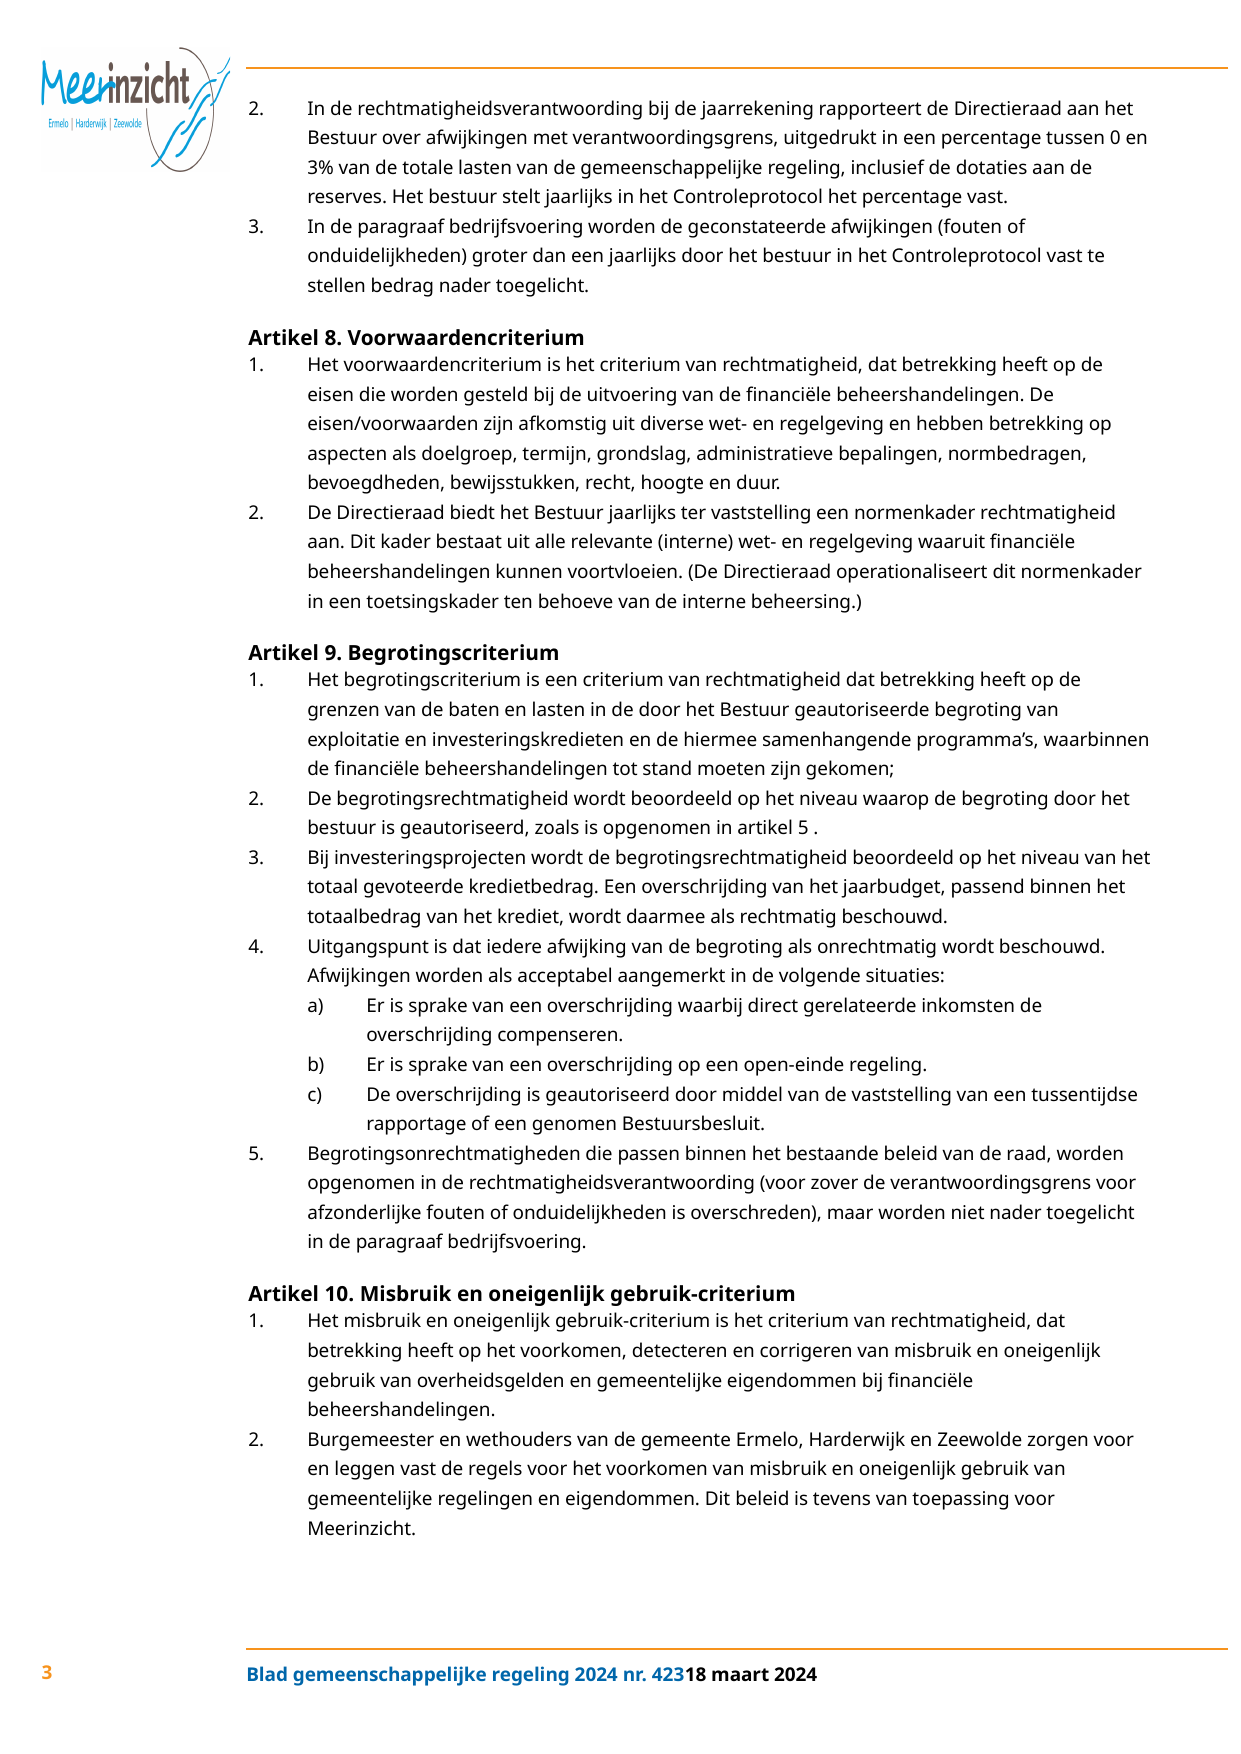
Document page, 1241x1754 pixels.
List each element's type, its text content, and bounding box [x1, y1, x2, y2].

list Burgemeester en wethouders van de gemeente Ermelo, Harderwijk en Zeewolde zorgen voor en leggen vast de regels voor het voorkomen van misbruik en oneigenlijk gebruik van gemeentelijke regelingen en eigendommen. Dit beleid is tevens van toepassing voor Meerinzicht. [248, 1426, 1152, 1540]
text Artikel 9. Begrotingscriterium [248, 638, 1152, 667]
list De overschrijding is geautoriseerd door middel van de vaststelling van een tussentijdse rapportage of een genomen Bestuursbesluit. [307, 1081, 1152, 1136]
text Artikel 10. Misbruik en oneigenlijk gebruik-criterium [248, 1279, 1152, 1308]
list Het voorwaardencriterium is het criterium van rechtmatigheid, dat betrekking heeft op de eisen die worden gesteld bij de uitvoering van de financiële beheershandelingen. De eisen/voorwaarden zijn afkomstig uit diverse wet- en regelgeving en hebben betrekking op aspecten als doelgroep, termijn, grondslag, administratieve bepalingen, normbedragen, bevoegdheden, bewijsstukken, recht, hoogte en duur. [248, 351, 1152, 495]
list Er is sprake van een overschrijding op een open-einde regeling. [307, 1051, 1152, 1077]
text Artikel 8. Voorwaardencriterium [248, 323, 1152, 351]
picture [41, 47, 231, 172]
list In de paragraaf bedrijfsvoering worden de geconstateerde afwijkingen (fouten of onduidelijkheden) groter dan een jaarlijks door het bestuur in het Controleprotocol vast te stellen bedrag nader toegelicht. [248, 213, 1152, 298]
list Het misbruik en oneigenlijk gebruik-criterium is het criterium van rechtmatigheid, dat betrekking heeft op het voorkomen, detecteren en corrigeren van misbruik en oneigenlijk gebruik van overheidsgelden en gemeentelijke eigendommen bij financiële beheershandelingen. [248, 1308, 1152, 1422]
list De Directieraad biedt het Bestuur jaarlijks ter vaststelling een normenkader rechtmatigheid aan. Dit kader bestaat uit alle relevante (interne) wet- en regelgeving waaruit financiële beheershandelingen kunnen voortvloeien. (De Directieraad operationaliseert dit normenkader in een toetsingskader ten behoeve van de interne beheersing.) [248, 499, 1152, 613]
list Uitgangspunt is dat iedere afwijking van de begroting als onrechtmatig wordt beschouwd. Afwijkingen worden als acceptabel aangemerkt in de volgende situaties: [248, 933, 1152, 988]
list Het begrotingscriterium is een criterium van rechtmatigheid dat betrekking heeft op de grenzen van de baten en lasten in de door het Bestuur geautoriseerde begroting van exploitatie en investeringskredieten en de hiermee samenhangende programma’s, waarbinnen de financiële beheershandelingen tot stand moeten zijn gekomen; [248, 667, 1152, 781]
list De begrotingsrechtmatigheid wordt beoordeeld op het niveau waarop de begroting door het bestuur is geautoriseerd, zoals is opgenomen in artikel 5 . [248, 785, 1152, 840]
list Begrotingsonrechtmatigheden die passen binnen het bestaande beleid van de raad, worden opgenomen in de rechtmatigheidsverantwoording (voor zover de verantwoordingsgrens voor afzonderlijke fouten of onduidelijkheden is overschreden), maar worden niet nader toegelicht in de paragraaf bedrijfsvoering. [248, 1140, 1152, 1254]
list In de rechtmatigheidsverantwoording bij de jaarrekening rapporteert de Directieraad aan het Bestuur over afwijkingen met verantwoordingsgrens, uitgedrukt in een percentage tussen 0 en 3% van de totale lasten van de gemeenschappelijke regeling, inclusief de dotaties aan de reserves. Het bestuur stelt jaarlijks in het Controleprotocol het percentage vast. [248, 95, 1152, 209]
list Er is sprake van een overschrijding waarbij direct gerelateerde inkomsten de overschrijding compenseren. [307, 992, 1152, 1047]
list Bij investeringsprojecten wordt de begrotingsrechtmatigheid beoordeeld op het niveau van het totaal gevoteerde kredietbedrag. Een overschrijding van het jaarbudget, passend binnen het totaalbedrag van het krediet, wordt daarmee als rechtmatig beschouwd. [248, 844, 1152, 929]
